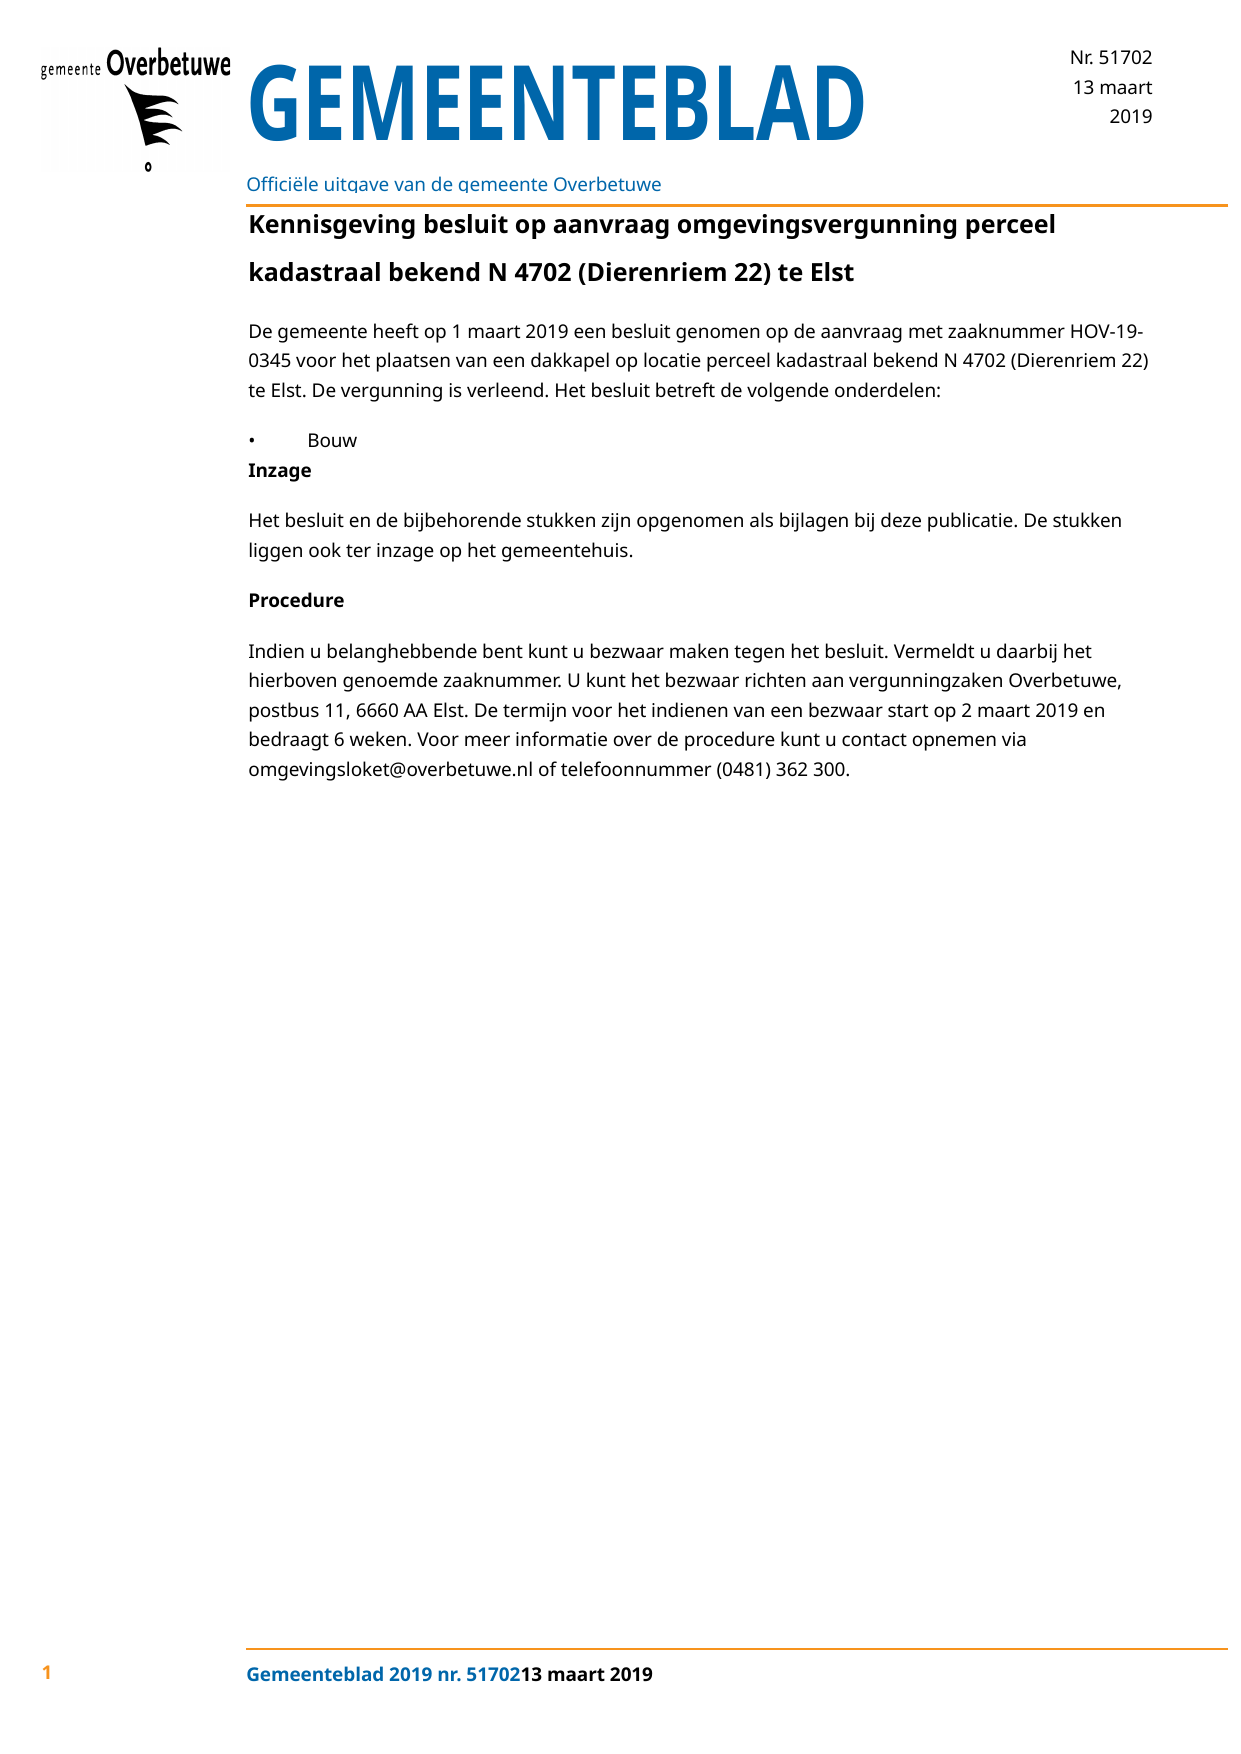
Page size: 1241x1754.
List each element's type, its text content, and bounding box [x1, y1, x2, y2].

text Het besluit en de bijbehorende stukken zijn opgenomen als bijlagen bij deze publicatie. De stukken liggen ook ter inzage op het gemeentehuis. [248, 507, 1152, 563]
picture [41, 47, 231, 172]
text Procedure [248, 587, 1152, 613]
text Kennisgeving besluit op aanvraag omgevingsvergunning perceel kadastraal bekend N 4702 (Dierenriem 22) te Elst [248, 207, 1152, 288]
text Inzage [248, 457, 1152, 483]
text Indien u belanghebbende bent kunt u bezwaar maken tegen het besluit. Vermeldt u daarbij het hierboven genoemde zaaknummer. U kunt het bezwaar richten aan vergunningzaken Overbetuwe, postbus 11, 6660 AA Elst. De termijn voor het indienen van een bezwaar start op 2 maart 2019 en bedraagt 6 weken. Voor meer informatie over de procedure kunt u contact opnemen via omgevingsloket@overbetuwe.nl of telefoonnummer (0481) 362 300. [248, 638, 1152, 782]
text De gemeente heeft op 1 maart 2019 een besluit genomen op de aanvraag met zaaknummer HOV-19-0345 voor het plaatsen van een dakkapel op locatie perceel kadastraal bekend N 4702 (Dierenriem 22) te Elst. De vergunning is verleend. Het besluit betreft de volgende onderdelen: [248, 318, 1152, 403]
list Bouw [248, 427, 1152, 453]
